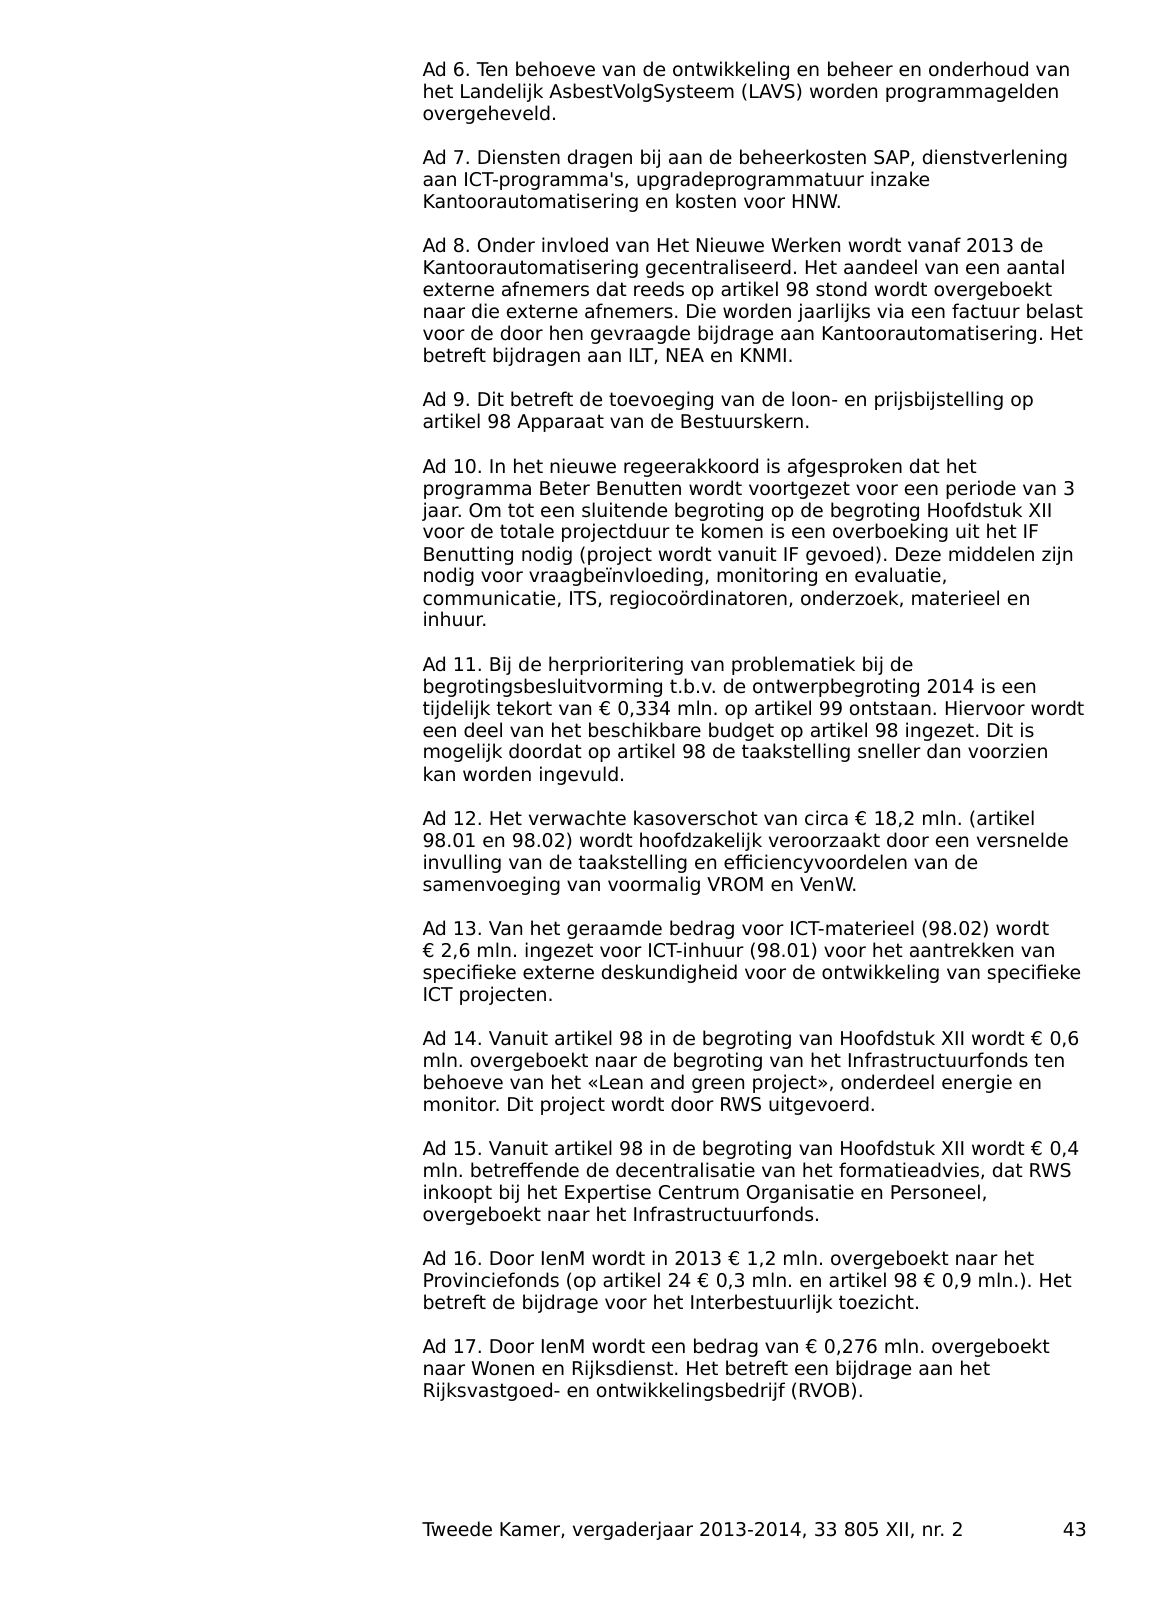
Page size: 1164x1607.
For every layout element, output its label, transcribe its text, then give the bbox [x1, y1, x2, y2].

text Ad 15. Vanuit artikel 98 in de begroting van Hoofdstuk XII wordt € 0,4 mln. betreffende de decentralisatie van het formatieadvies, dat RWS inkoopt bij het Expertise Centrum Organisatie en Personeel, overgeboekt naar het Infrastructuurfonds. [422, 1138, 1087, 1226]
text Ad 10. In het nieuwe regeerakkoord is afgesproken dat het programma Beter Benutten wordt voortgezet voor een periode van 3 jaar. Om tot een sluitende begroting op de begroting Hoofdstuk XII voor de totale projectduur te komen is een overboeking uit het IF Benutting nodig (project wordt vanuit IF gevoed). Deze middelen zijn nodig voor vraagbeïnvloeding, monitoring en evaluatie, communicatie, ITS, regiocoördinatoren, onderzoek, materieel en inhuur. [422, 456, 1087, 631]
text Ad 17. Door IenM wordt een bedrag van € 0,276 mln. overgeboekt naar Wonen en Rijksdienst. Het betreft een bijdrage aan het Rijksvastgoed- en ontwikkelingsbedrijf (RVOB). [422, 1336, 1087, 1402]
text Ad 6. Ten behoeve van de ontwikkeling en beheer en onderhoud van het Landelijk AsbestVolgSysteem (LAVS) worden programmagelden overgeheveld. [422, 59, 1087, 125]
text Ad 16. Door IenM wordt in 2013 € 1,2 mln. overgeboekt naar het Provinciefonds (op artikel 24 € 0,3 mln. en artikel 98 € 0,9 mln.). Het betreft de bijdrage voor het Interbestuurlijk toezicht. [422, 1248, 1087, 1314]
text Ad 11. Bij de herprioritering van problematiek bij de begrotingsbesluitvorming t.b.v. de ontwerpbegroting 2014 is een tijdelijk tekort van € 0,334 mln. op artikel 99 ontstaan. Hiervoor wordt een deel van het beschikbare budget op artikel 98 ingezet. Dit is mogelijk doordat op artikel 98 de taakstelling sneller dan voorzien kan worden ingevuld. [422, 653, 1087, 785]
text Ad 9. Dit betreft de toevoeging van de loon- en prijsbijstelling op artikel 98 Apparaat van de Bestuurskern. [422, 389, 1087, 433]
text Ad 13. Van het geraamde bedrag voor ICT-materieel (98.02) wordt € 2,6 mln. ingezet voor ICT-inhuur (98.01) voor het aantrekken van specifieke externe deskundigheid voor de ontwikkeling van specifieke ICT projecten. [422, 918, 1087, 1006]
text Ad 7. Diensten dragen bij aan de beheerkosten SAP, dienstverlening aan ICT-programma's, upgradeprogrammatuur inzake Kantoorautomatisering en kosten voor HNW. [422, 147, 1087, 213]
text Ad 8. Onder invloed van Het Nieuwe Werken wordt vanaf 2013 de Kantoorautomatisering gecentraliseerd. Het aandeel van een aantal externe afnemers dat reeds op artikel 98 stond wordt overgeboekt naar die externe afnemers. Die worden jaarlijks via een factuur belast voor de door hen gevraagde bijdrage aan Kantoorautomatisering. Het betreft bijdragen aan ILT, NEA en KNMI. [422, 235, 1087, 367]
text Ad 12. Het verwachte kasoverschot van circa € 18,2 mln. (artikel 98.01 en 98.02) wordt hoofdzakelijk veroorzaakt door een versnelde invulling van de taakstelling en efficiencyvoordelen van de samenvoeging van voormalig VROM en VenW. [422, 808, 1087, 896]
text Ad 14. Vanuit artikel 98 in de begroting van Hoofdstuk XII wordt € 0,6 mln. overgeboekt naar de begroting van het Infrastructuurfonds ten behoeve van het «Lean and green project», onderdeel energie en monitor. Dit project wordt door RWS uitgevoerd. [422, 1028, 1087, 1116]
